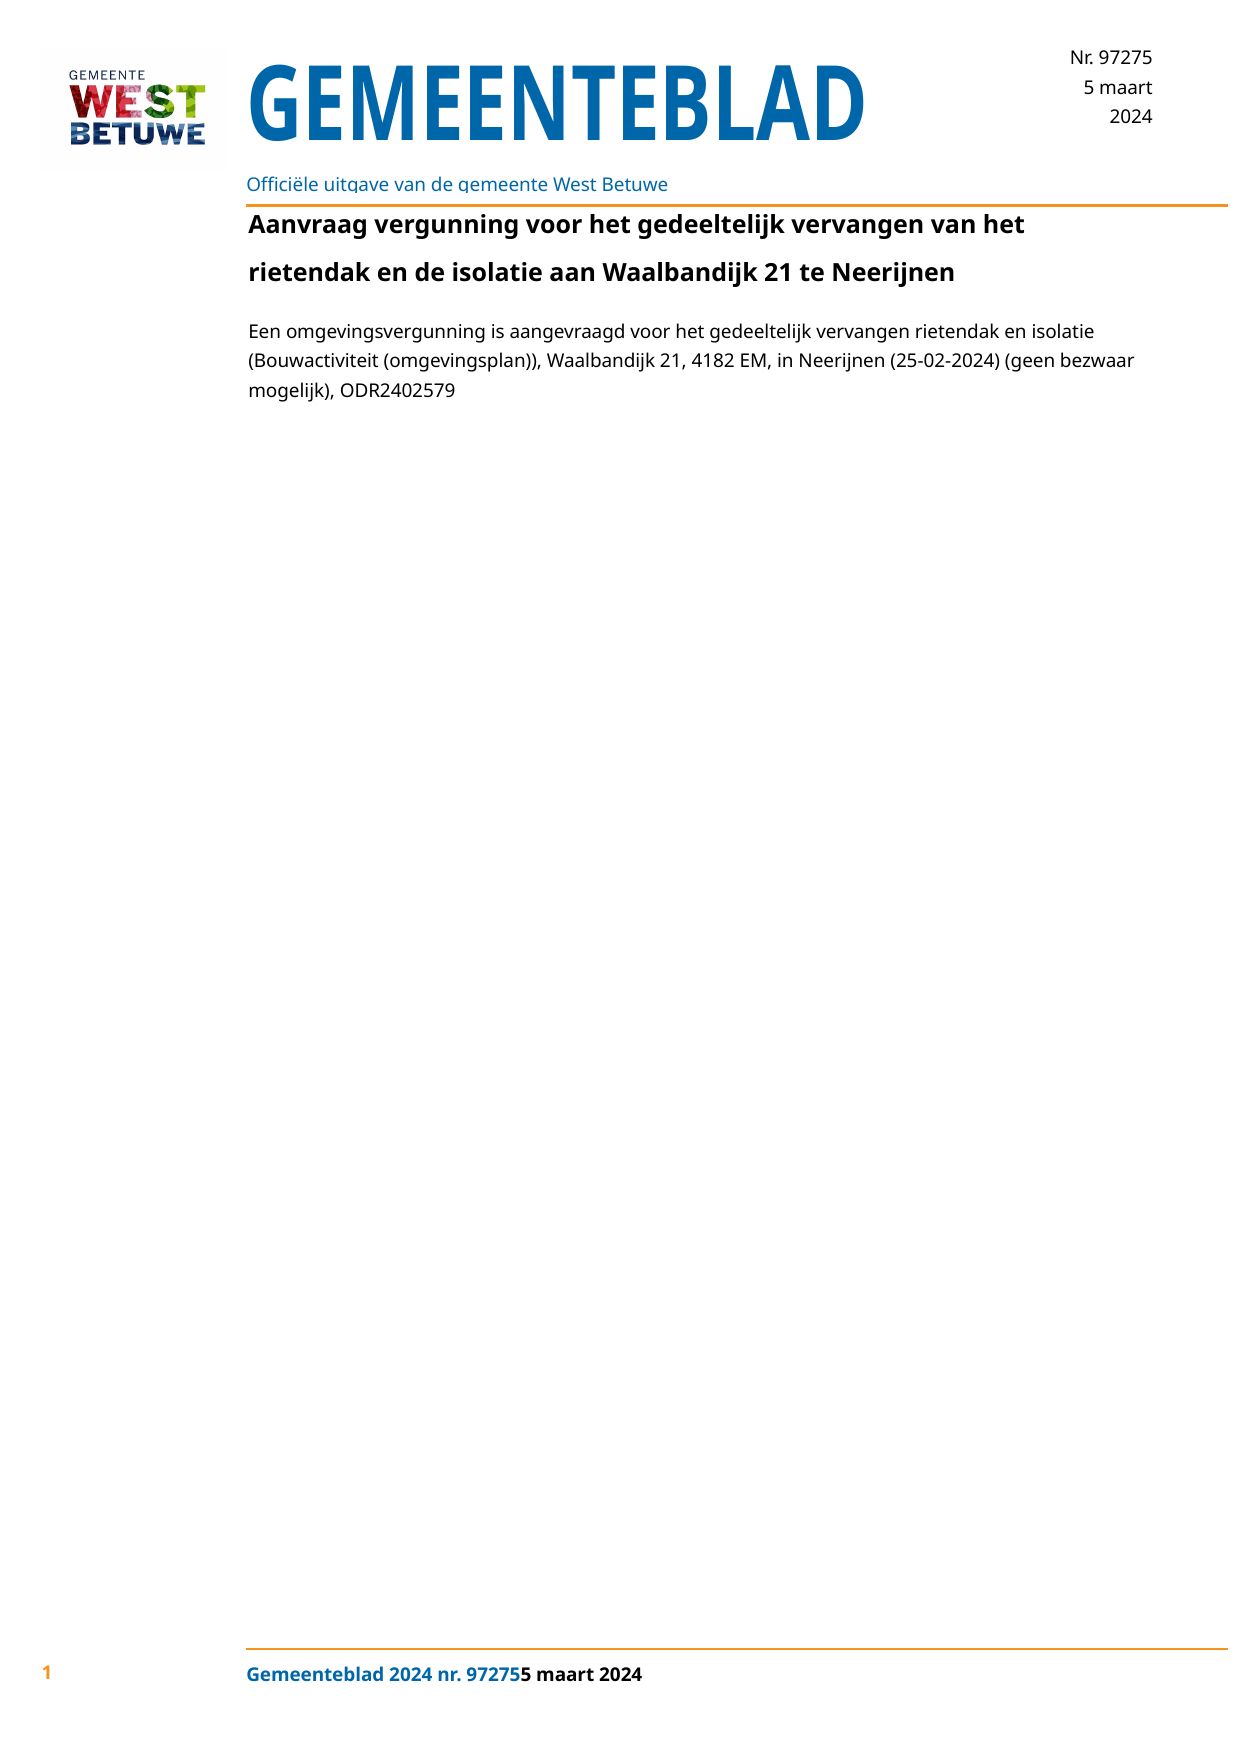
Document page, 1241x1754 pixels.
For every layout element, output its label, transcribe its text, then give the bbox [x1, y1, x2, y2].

text Aanvraag vergunning voor het gedeeltelijk vervangen van het rietendak en de isolatie aan Waalbandijk 21 te Neerijnen [248, 207, 1152, 288]
picture [41, 47, 231, 172]
text Een omgevingsvergunning is aangevraagd voor het gedeeltelijk vervangen rietendak en isolatie (Bouwactiviteit (omgevingsplan)), Waalbandijk 21, 4182 EM, in Neerijnen (25-02-2024) (geen bezwaar mogelijk), ODR2402579 [248, 318, 1152, 403]
